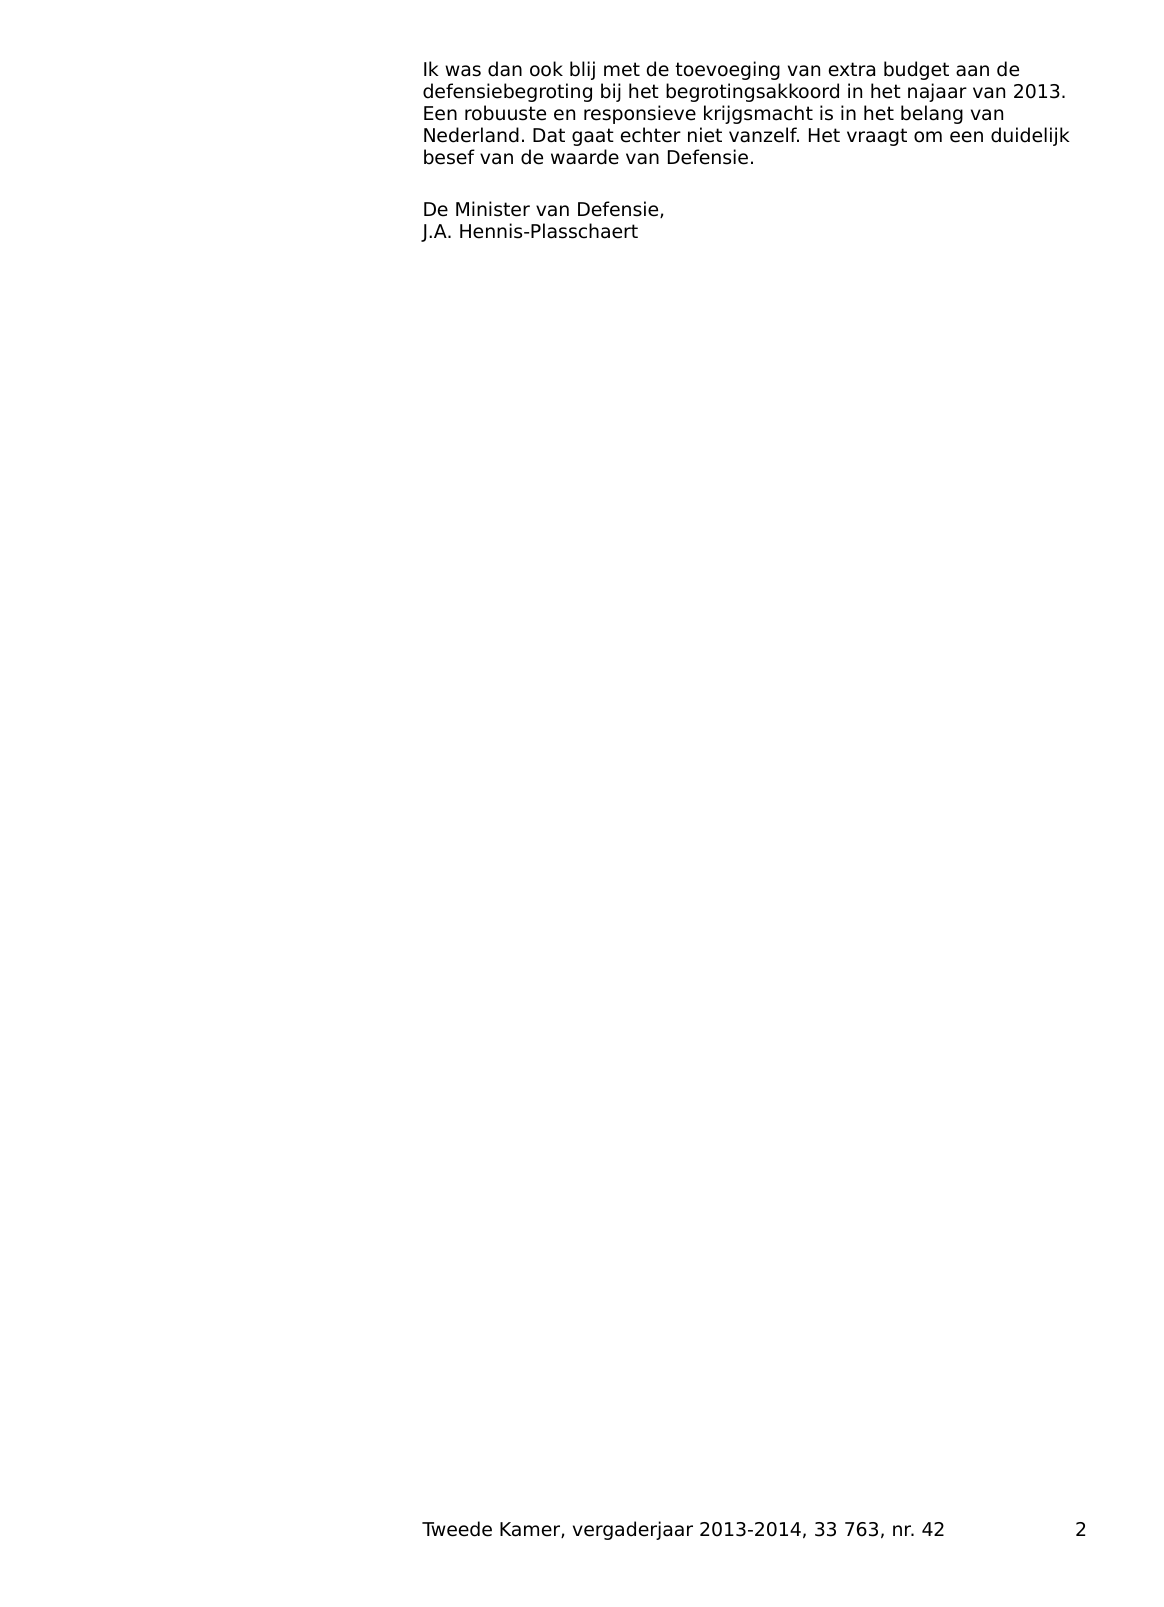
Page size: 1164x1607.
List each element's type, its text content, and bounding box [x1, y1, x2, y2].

text De Minister van Defensie, J.A. Hennis-Plasschaert [422, 199, 1087, 243]
text Ik was dan ook blij met de toevoeging van extra budget aan de defensiebegroting bij het begrotingsakkoord in het najaar van 2013. Een robuuste en responsieve krijgsmacht is in het belang van Nederland. Dat gaat echter niet vanzelf. Het vraagt om een duidelijk besef van de waarde van Defensie. [422, 59, 1087, 169]
